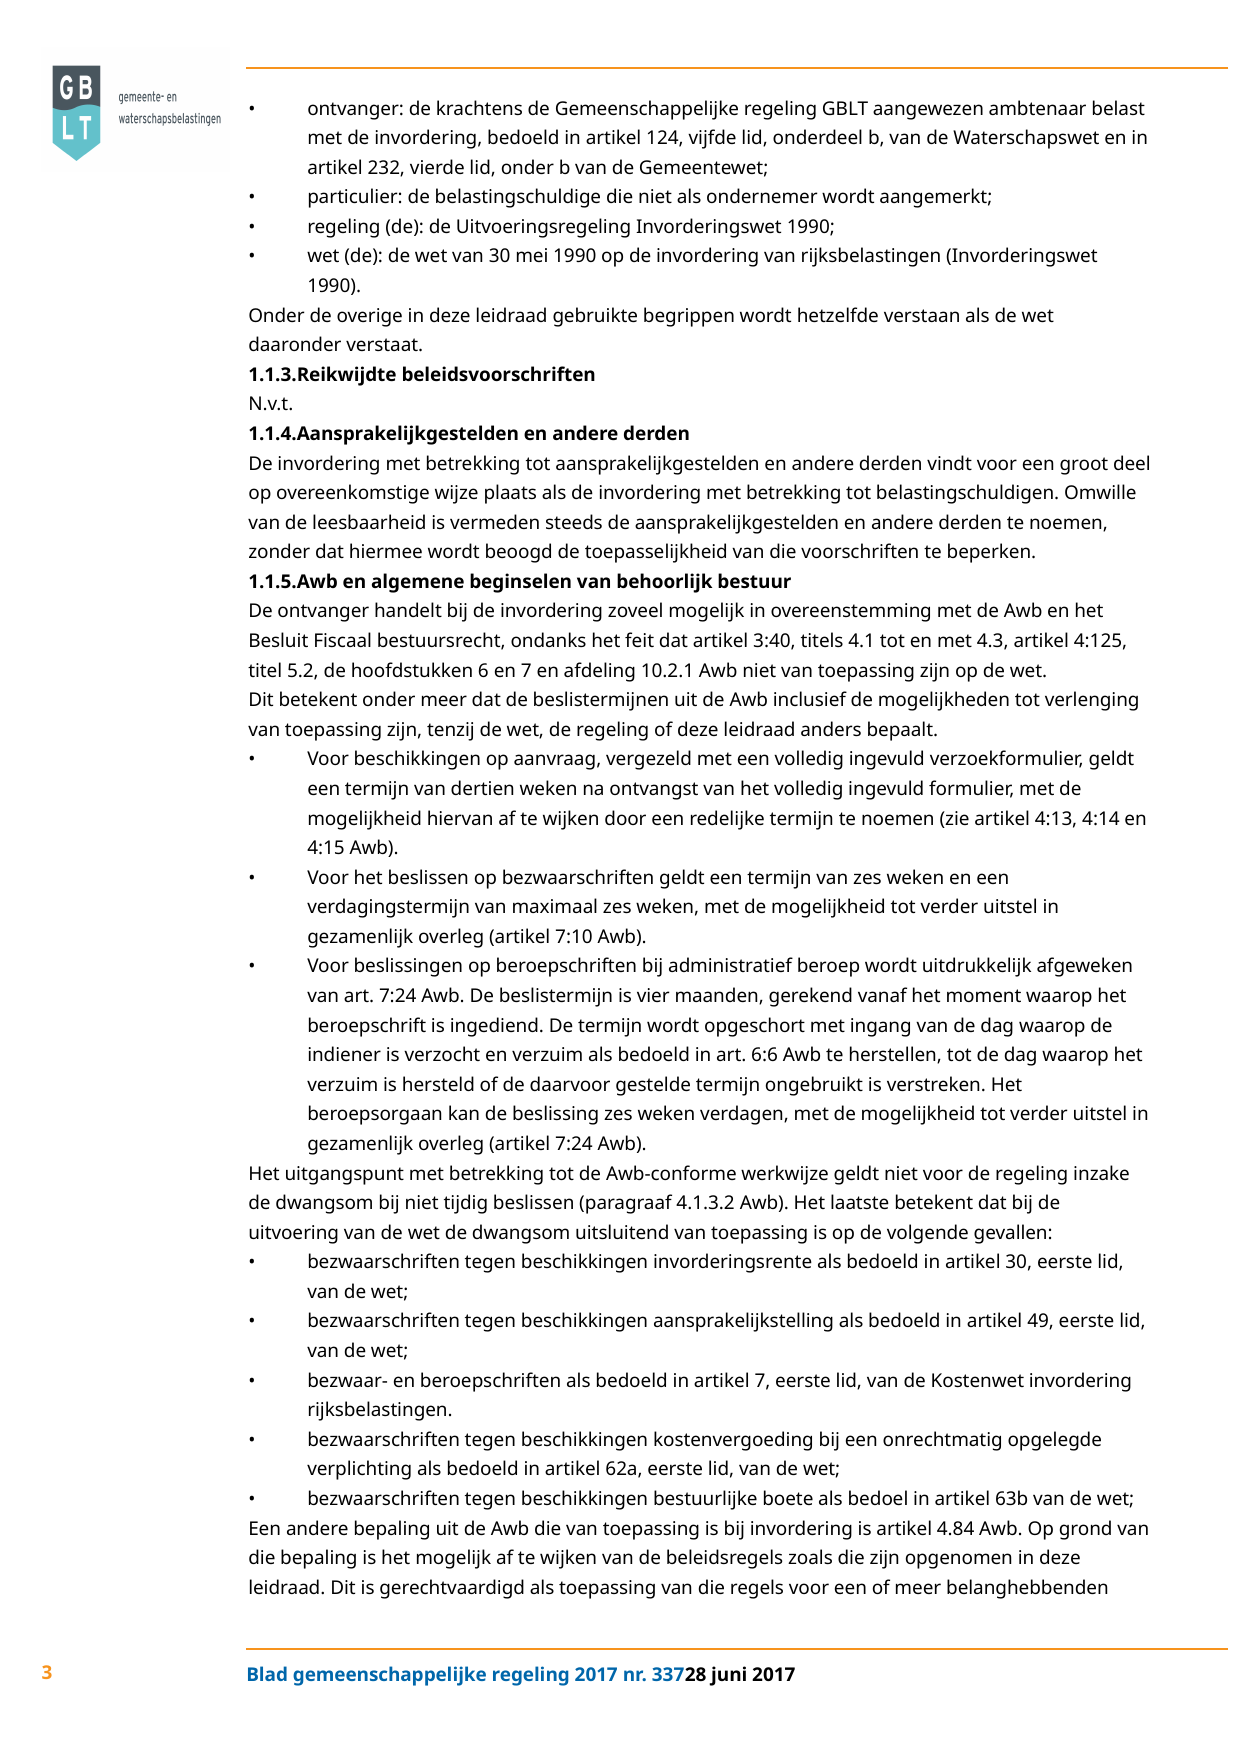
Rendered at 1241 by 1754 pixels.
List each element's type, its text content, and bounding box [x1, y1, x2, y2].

text De invordering met betrekking tot aansprakelijkgestelden en andere derden vindt voor een groot deel op overeenkomstige wijze plaats als de invordering met betrekking tot belastingschuldigen. Omwille van de leesbaarheid is vermeden steeds de aansprakelijkgestelden en andere derden te noemen, zonder dat hiermee wordt beoogd de toepasselijkheid van die voorschriften te beperken. [248, 450, 1152, 564]
picture [41, 47, 231, 172]
list bezwaarschriften tegen beschikkingen bestuurlijke boete als bedoel in artikel 63b van de wet; [248, 1485, 1152, 1511]
text Het uitgangspunt met betrekking tot de Awb-conforme werkwijze geldt niet voor de regeling inzake de dwangsom bij niet tijdig beslissen (paragraaf 4.1.3.2 Awb). Het laatste betekent dat bij de uitvoering van de wet de dwangsom uitsluitend van toepassing is op de volgende gevallen: [248, 1160, 1152, 1245]
text Een andere bepaling uit de Awb die van toepassing is bij invordering is artikel 4.84 Awb. Op grond van die bepaling is het mogelijk af te wijken van de beleidsregels zoals die zijn opgenomen in deze leidraad. Dit is gerechtvaardigd als toepassing van die regels voor een of meer belanghebbenden [248, 1515, 1152, 1600]
list regeling (de): de Uitvoeringsregeling Invorderingswet 1990; [248, 213, 1152, 239]
list ontvanger: de krachtens de Gemeenschappelijke regeling GBLT aangewezen ambtenaar belast met de invordering, bedoeld in artikel 124, vijfde lid, onderdeel b, van de Waterschapswet en in artikel 232, vierde lid, onder b van de Gemeentewet; [248, 95, 1152, 180]
text 1.1.5.Awb en algemene beginselen van behoorlijk bestuur [248, 568, 1152, 594]
list bezwaarschriften tegen beschikkingen invorderingsrente als bedoeld in artikel 30, eerste lid, van de wet; [248, 1248, 1152, 1304]
list particulier: de belastingschuldige die niet als ondernemer wordt aangemerkt; [248, 183, 1152, 209]
list Voor beslissingen op beroepschriften bij administratief beroep wordt uitdrukkelijk afgeweken van art. 7:24 Awb. De beslistermijn is vier maanden, gerekend vanaf het moment waarop het beroepschrift is ingediend. De termijn wordt opgeschort met ingang van de dag waarop de indiener is verzocht en verzuim als bedoeld in art. 6:6 Awb te herstellen, tot de dag waarop het verzuim is hersteld of de daarvoor gestelde termijn ongebruikt is verstreken. Het beroepsorgaan kan de beslissing zes weken verdagen, met de mogelijkheid tot verder uitstel in gezamenlijk overleg (artikel 7:24 Awb). [248, 953, 1152, 1156]
text Dit betekent onder meer dat de beslistermijnen uit de Awb inclusief de mogelijkheden tot verlenging van toepassing zijn, tenzij de wet, de regeling of deze leidraad anders bepaalt. [248, 686, 1152, 742]
text N.v.t. [248, 391, 1152, 416]
list bezwaarschriften tegen beschikkingen kostenvergoeding bij een onrechtmatig opgelegde verplichting als bedoeld in artikel 62a, eerste lid, van de wet; [248, 1426, 1152, 1481]
list bezwaarschriften tegen beschikkingen aansprakelijkstelling als bedoeld in artikel 49, eerste lid, van de wet; [248, 1308, 1152, 1363]
list Voor beschikkingen op aanvraag, vergezeld met een volledig ingevuld verzoekformulier, geldt een termijn van dertien weken na ontvangst van het volledig ingevuld formulier, met de mogelijkheid hiervan af te wijken door een redelijke termijn te noemen (zie artikel 4:13, 4:14 en 4:15 Awb). [248, 746, 1152, 860]
text 1.1.3.Reikwijdte beleidsvoorschriften [248, 361, 1152, 387]
text Onder de overige in deze leidraad gebruikte begrippen wordt hetzelfde verstaan als de wet daaronder verstaat. [248, 302, 1152, 357]
text De ontvanger handelt bij de invordering zoveel mogelijk in overeenstemming met de Awb en het Besluit Fiscaal bestuursrecht, ondanks het feit dat artikel 3:40, titels 4.1 tot en met 4.3, artikel 4:125, titel 5.2, de hoofdstukken 6 en 7 en afdeling 10.2.1 Awb niet van toepassing zijn op de wet. [248, 598, 1152, 683]
list bezwaar- en beroepschriften als bedoeld in artikel 7, eerste lid, van de Kostenwet invordering rijksbelastingen. [248, 1367, 1152, 1422]
list wet (de): de wet van 30 mei 1990 op de invordering van rijksbelastingen (Invorderingswet 1990). [248, 243, 1152, 298]
text 1.1.4.Aansprakelijkgestelden en andere derden [248, 420, 1152, 446]
list Voor het beslissen op bezwaarschriften geldt een termijn van zes weken en een verdagingstermijn van maximaal zes weken, met de mogelijkheid tot verder uitstel in gezamenlijk overleg (artikel 7:10 Awb). [248, 864, 1152, 949]
